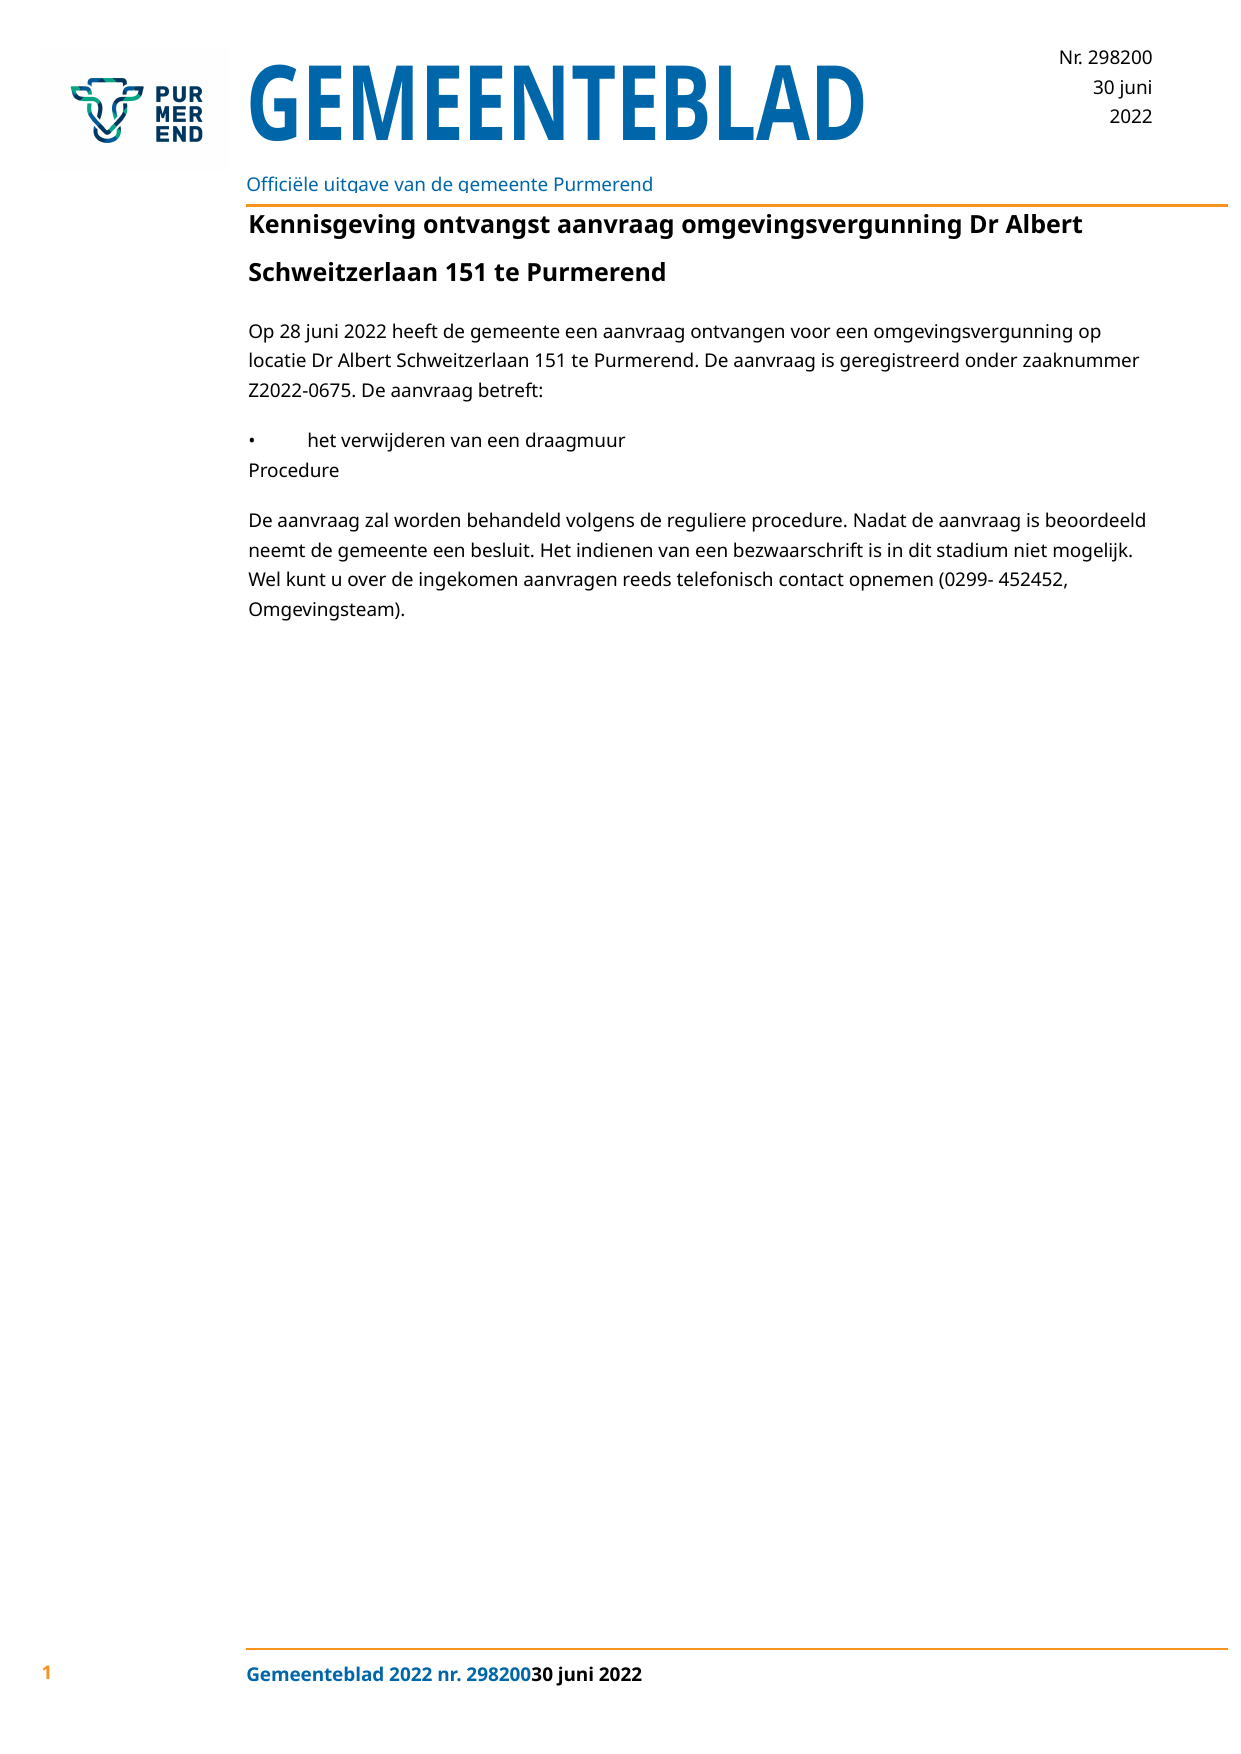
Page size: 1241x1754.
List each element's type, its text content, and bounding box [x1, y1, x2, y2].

text Op 28 juni 2022 heeft de gemeente een aanvraag ontvangen voor een omgevingsvergunning op locatie Dr Albert Schweitzerlaan 151 te Purmerend. De aanvraag is geregistreerd onder zaaknummer Z2022-0675. De aanvraag betreft: [248, 318, 1152, 403]
picture [41, 47, 231, 172]
text Procedure [248, 457, 1152, 483]
text De aanvraag zal worden behandeld volgens de reguliere procedure. Nadat de aanvraag is beoordeeld neemt de gemeente een besluit. Het indienen van een bezwaarschrift is in dit stadium niet mogelijk. Wel kunt u over de ingekomen aanvragen reeds telefonisch contact opnemen (0299- 452452, Omgevingsteam). [248, 507, 1152, 622]
list het verwijderen van een draagmuur [248, 427, 1152, 453]
text Kennisgeving ontvangst aanvraag omgevingsvergunning Dr Albert Schweitzerlaan 151 te Purmerend [248, 207, 1152, 288]
